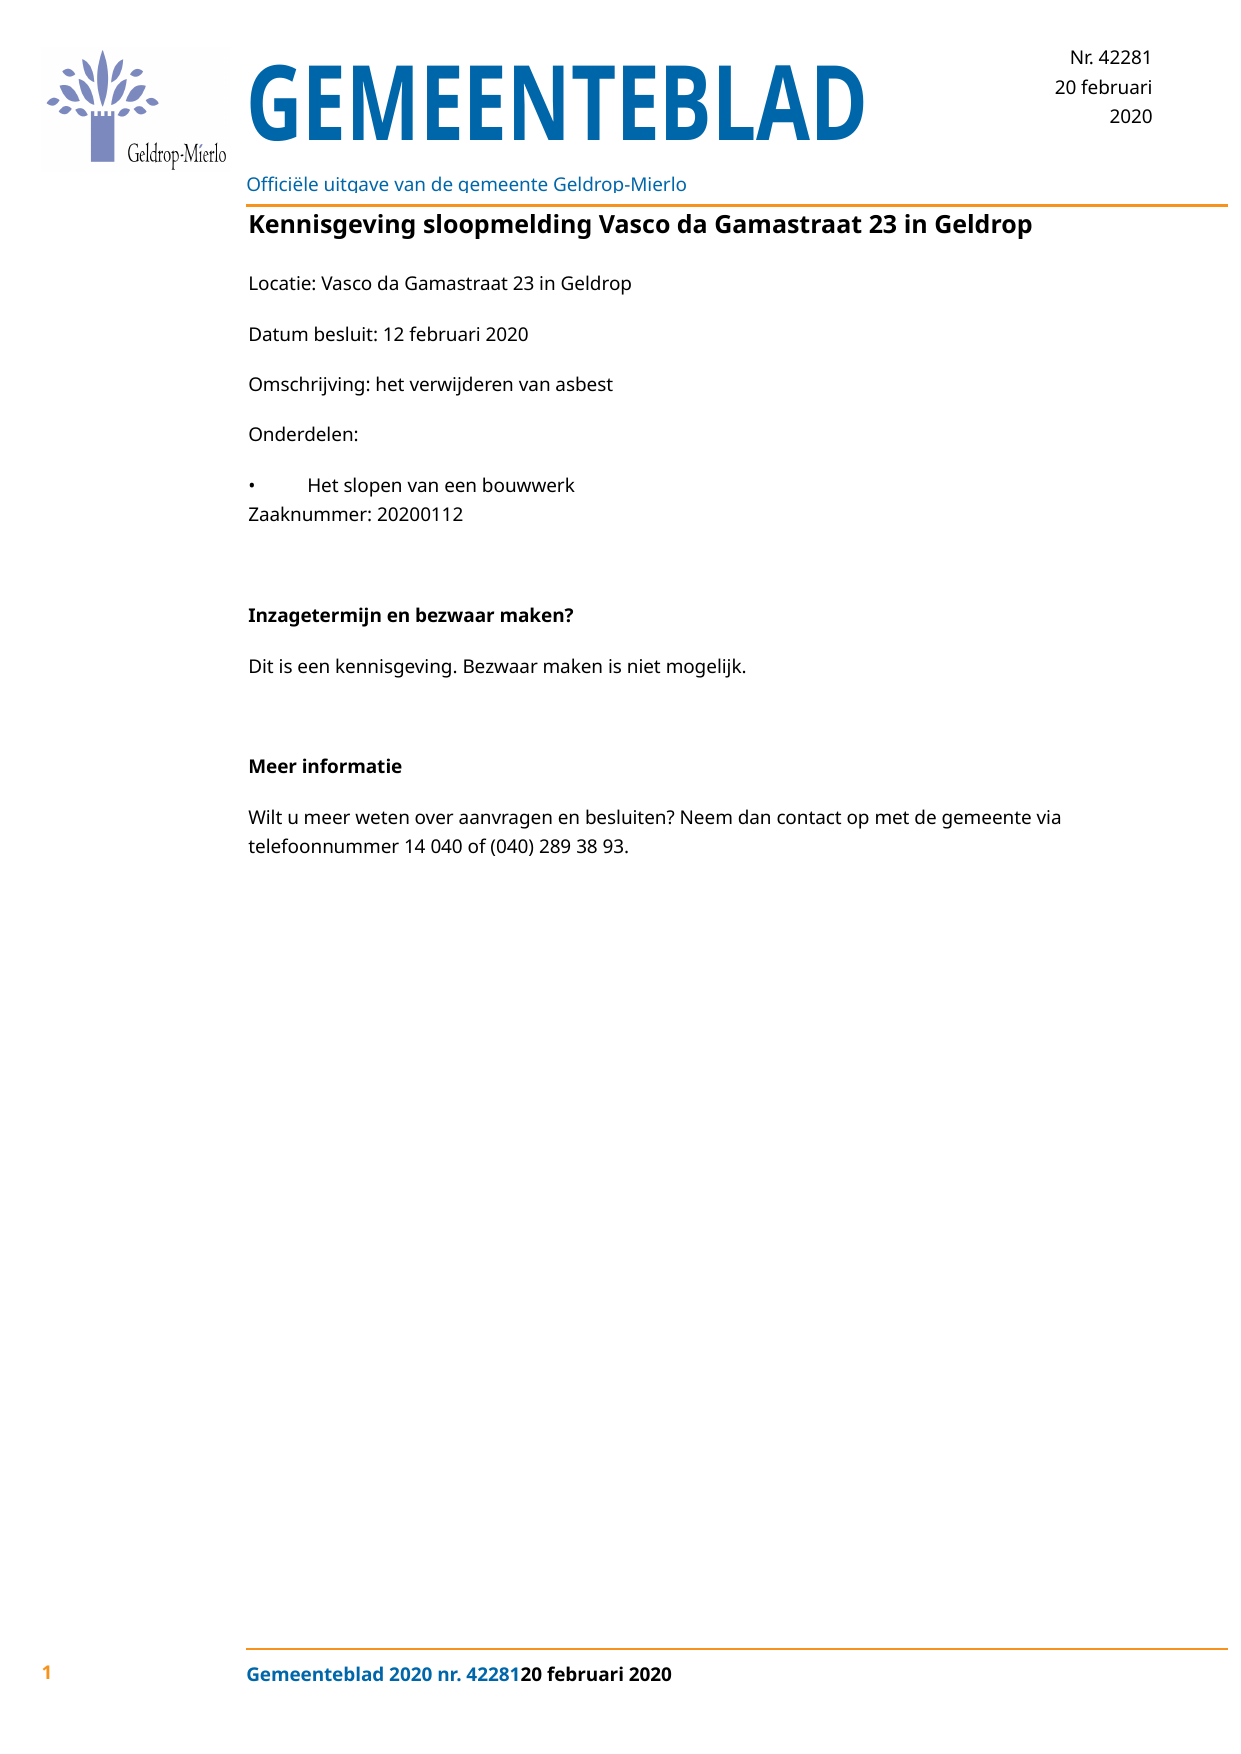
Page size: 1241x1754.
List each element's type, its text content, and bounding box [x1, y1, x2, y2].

text Datum besluit: 12 februari 2020 [248, 321, 1152, 346]
text Inzagetermijn en bezwaar maken? [248, 602, 1152, 628]
text Kennisgeving sloopmelding Vasco da Gamastraat 23 in Geldrop [248, 207, 1152, 241]
list Het slopen van een bouwwerk [248, 472, 1152, 498]
picture [41, 47, 231, 172]
text Wilt u meer weten over aanvragen en besluiten? Neem dan contact op met de gemeente via telefoonnummer 14 040 of (040) 289 38 93. [248, 804, 1152, 859]
text Onderdelen: [248, 422, 1152, 447]
text Zaaknummer: 20200112 [248, 502, 1152, 527]
text Meer informatie [248, 754, 1152, 779]
text Omschrijving: het verwijderen van asbest [248, 371, 1152, 397]
text Dit is een kennisgeving. Bezwaar maken is niet mogelijk. [248, 653, 1152, 678]
text Locatie: Vasco da Gamastraat 23 in Geldrop [248, 270, 1152, 296]
